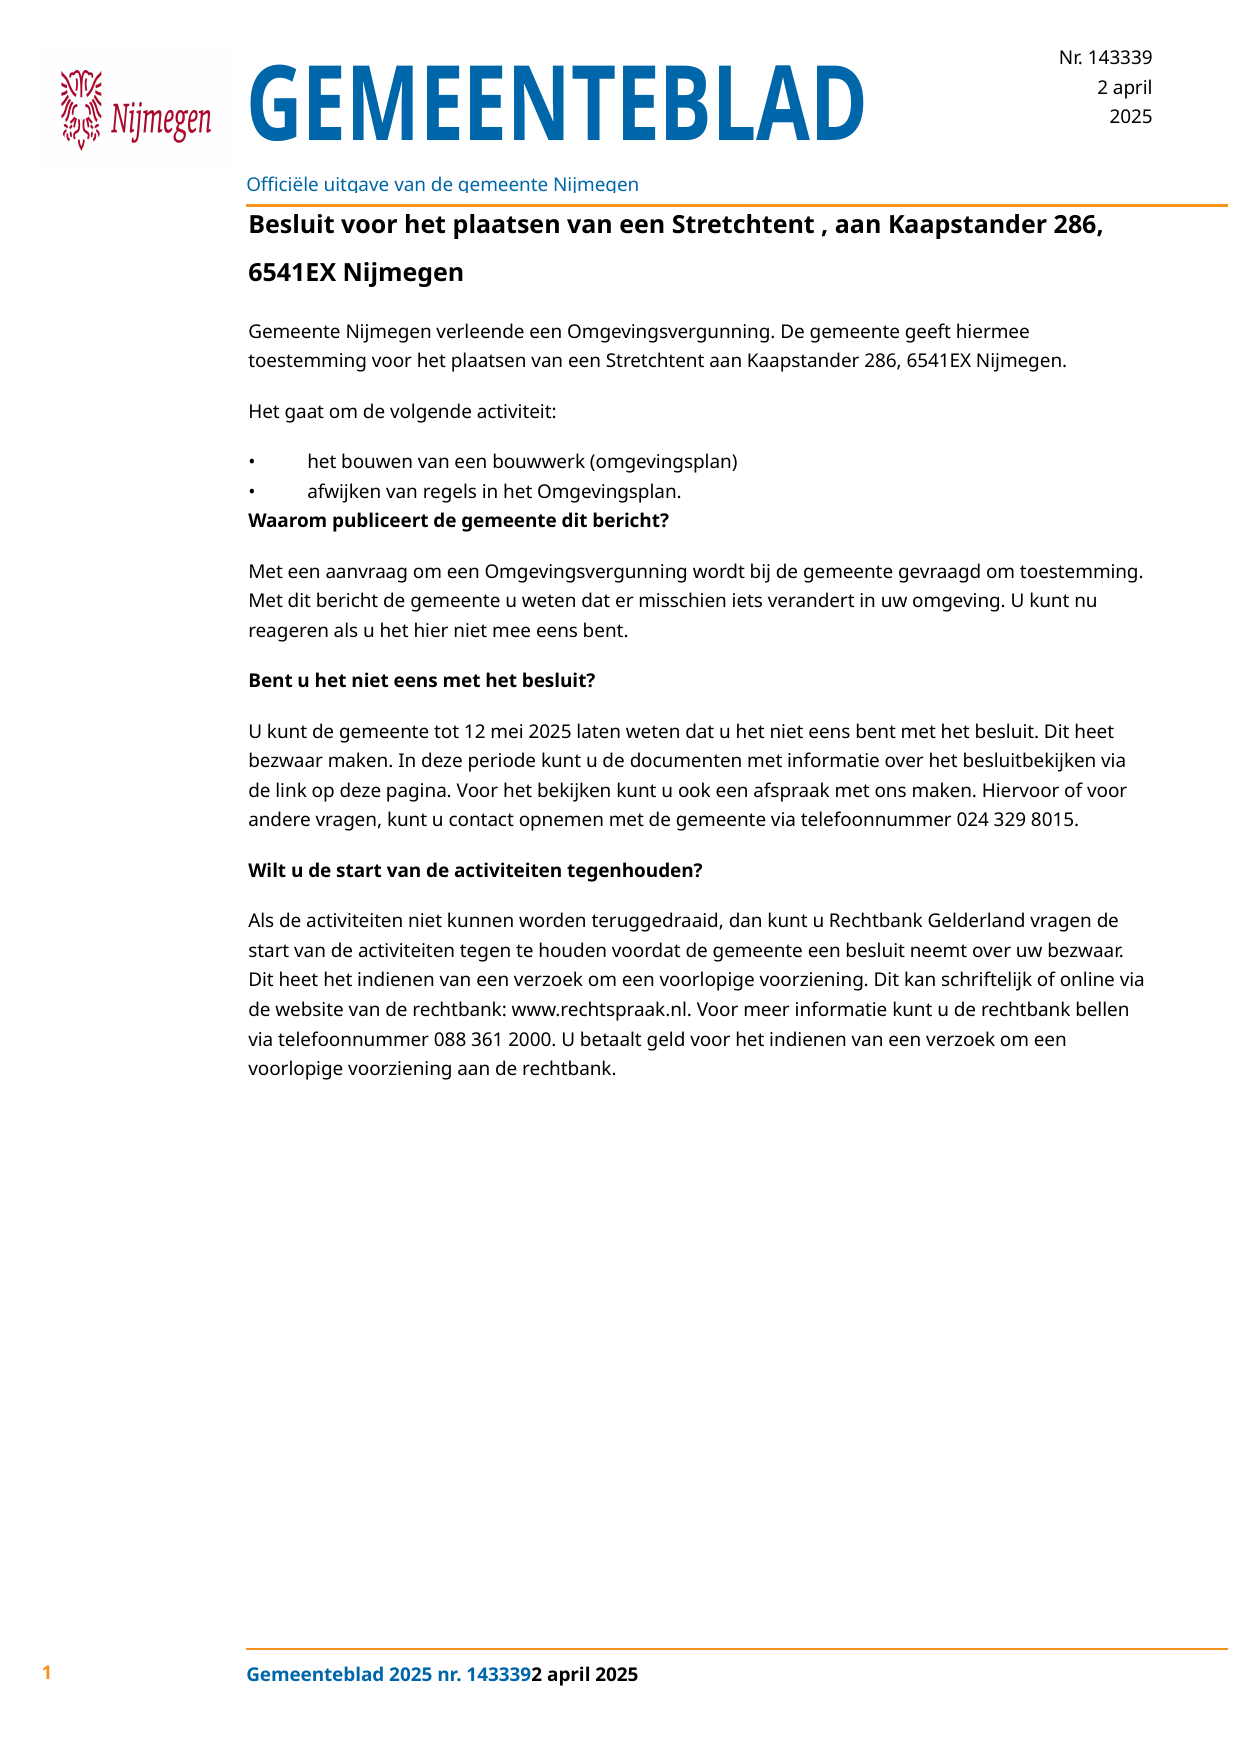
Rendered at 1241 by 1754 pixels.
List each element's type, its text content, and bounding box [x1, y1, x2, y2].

picture [41, 47, 231, 172]
text Waarom publiceert de gemeente dit bericht? [248, 507, 1152, 533]
text Wilt u de start van de activiteiten tegenhouden? [248, 857, 1152, 883]
list het bouwen van een bouwwerk (omgevingsplan) [248, 448, 1152, 474]
text Gemeente Nijmegen verleende een Omgevingsvergunning. De gemeente geeft hiermee toestemming voor het plaatsen van een Stretchtent aan Kaapstander 286, 6541EX Nijmegen. [248, 318, 1152, 373]
text Met een aanvraag om een Omgevingsvergunning wordt bij de gemeente gevraagd om toestemming. Met dit bericht de gemeente u weten dat er misschien iets verandert in uw omgeving. U kunt nu reageren als u het hier niet mee eens bent. [248, 558, 1152, 643]
text Het gaat om de volgende activiteit: [248, 398, 1152, 424]
list afwijken van regels in het Omgevingsplan. [248, 478, 1152, 504]
text U kunt de gemeente tot 12 mei 2025 laten weten dat u het niet eens bent met het besluit. Dit heet bezwaar maken. In deze periode kunt u de documenten met informatie over het besluitbekijken via de link op deze pagina. Voor het bekijken kunt u ook een afspraak met ons maken. Hiervoor of voor andere vragen, kunt u contact opnemen met de gemeente via telefoonnummer 024 329 8015. [248, 718, 1152, 832]
text Besluit voor het plaatsen van een Stretchtent , aan Kaapstander 286, 6541EX Nijmegen [248, 207, 1152, 288]
text Als de activiteiten niet kunnen worden teruggedraaid, dan kunt u Rechtbank Gelderland vragen de start van de activiteiten tegen te houden voordat de gemeente een besluit neemt over uw bezwaar. Dit heet het indienen van een verzoek om een voorlopige voorziening. Dit kan schriftelijk of online via de website van de rechtbank: www.rechtspraak.nl. Voor meer informatie kunt u de rechtbank bellen via telefoonnummer 088 361 2000. U betaalt geld voor het indienen van een verzoek om een voorlopige voorziening aan de rechtbank. [248, 907, 1152, 1081]
text Bent u het niet eens met het besluit? [248, 667, 1152, 693]
